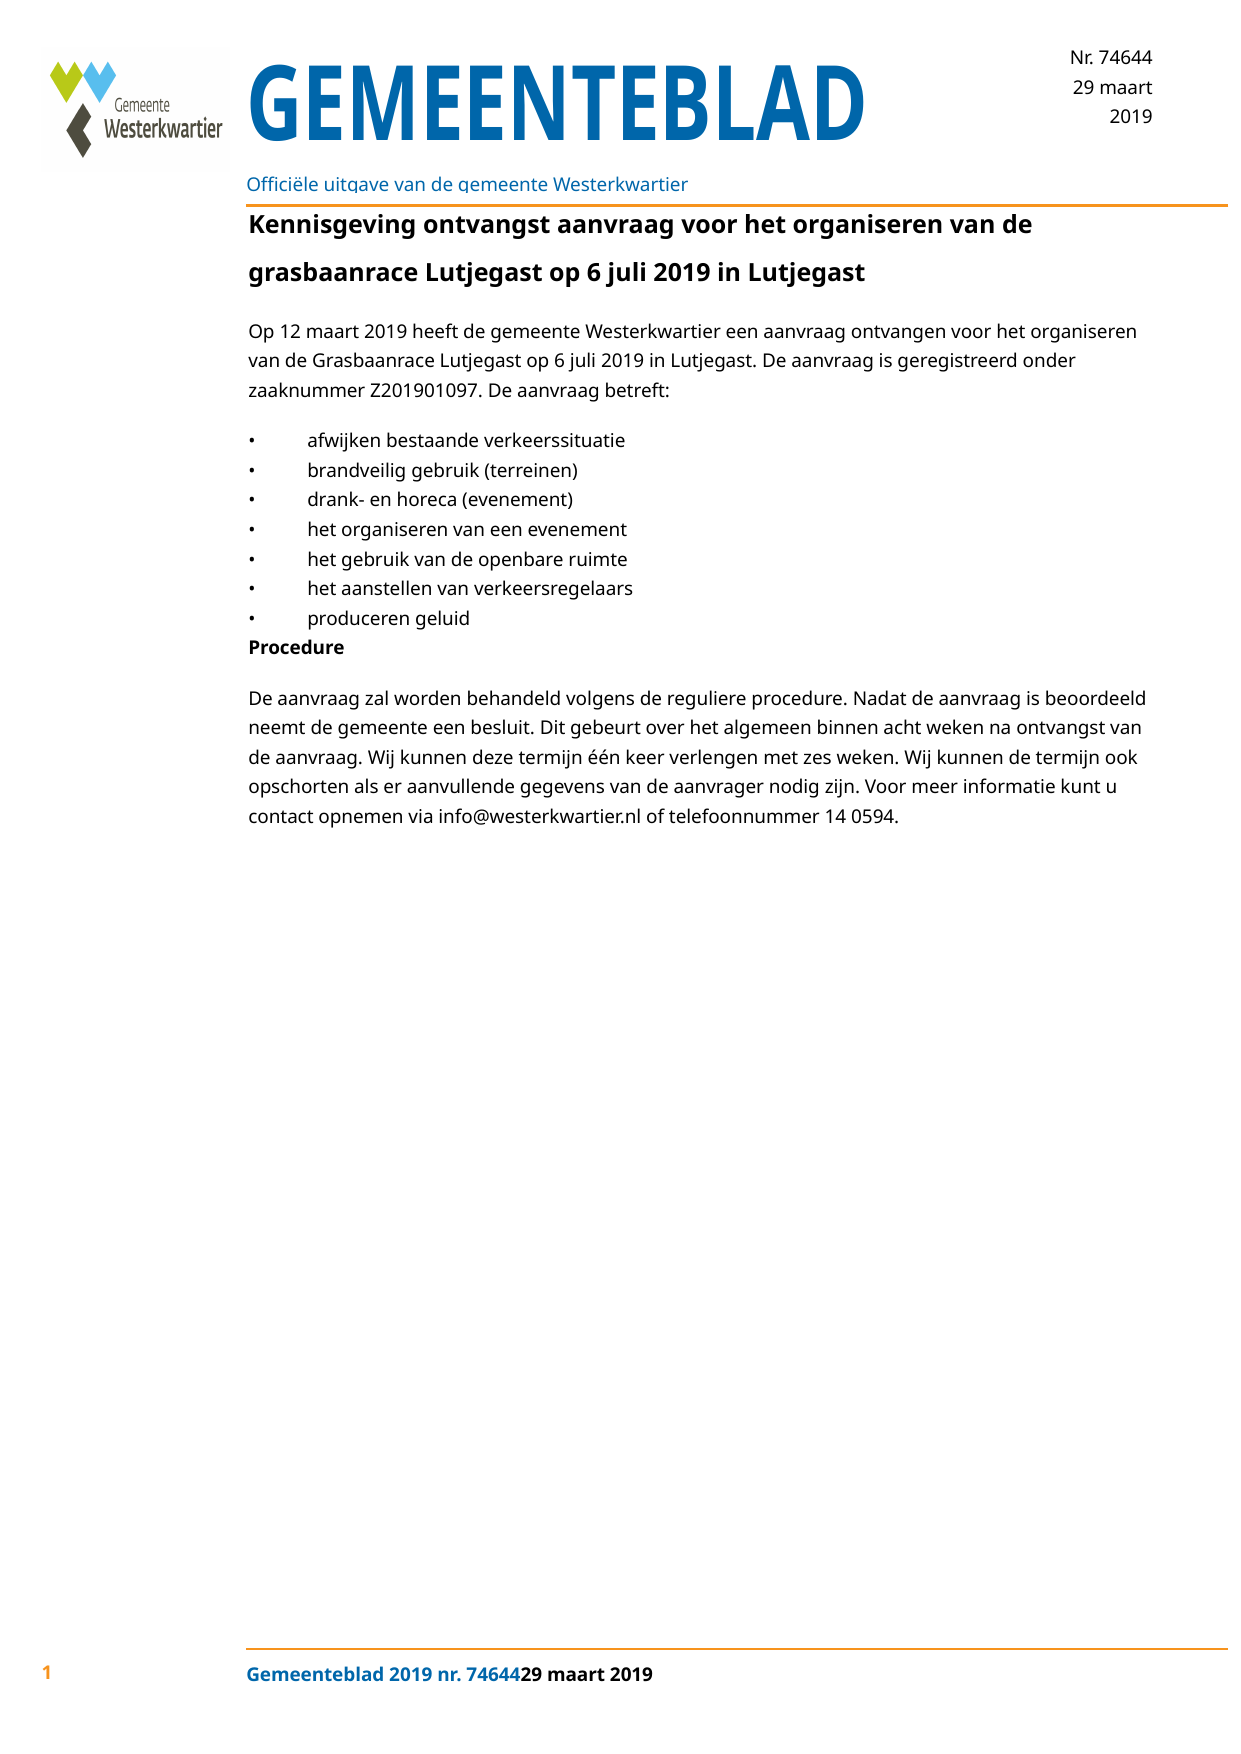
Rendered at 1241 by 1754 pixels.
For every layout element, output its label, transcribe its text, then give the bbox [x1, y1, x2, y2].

text Procedure [248, 634, 1152, 660]
text De aanvraag zal worden behandeld volgens de reguliere procedure. Nadat de aanvraag is beoordeeld neemt de gemeente een besluit. Dit gebeurt over het algemeen binnen acht weken na ontvangst van de aanvraag. Wij kunnen deze termijn één keer verlengen met zes weken. Wij kunnen de termijn ook opschorten als er aanvullende gegevens van de aanvrager nodig zijn. Voor meer informatie kunt u contact opnemen via info@westerkwartier.nl of telefoonnummer 14 0594. [248, 685, 1152, 829]
list het organiseren van een evenement [248, 516, 1152, 542]
list afwijken bestaande verkeerssituatie [248, 427, 1152, 453]
text Kennisgeving ontvangst aanvraag voor het organiseren van de grasbaanrace Lutjegast op 6 juli 2019 in Lutjegast [248, 207, 1152, 288]
list het gebruik van de openbare ruimte [248, 546, 1152, 572]
list brandveilig gebruik (terreinen) [248, 457, 1152, 483]
list het aanstellen van verkeersregelaars [248, 575, 1152, 601]
text Op 12 maart 2019 heeft de gemeente Westerkwartier een aanvraag ontvangen voor het organiseren van de Grasbaanrace Lutjegast op 6 juli 2019 in Lutjegast. De aanvraag is geregistreerd onder zaaknummer Z201901097. De aanvraag betreft: [248, 318, 1152, 403]
list produceren geluid [248, 605, 1152, 631]
list drank- en horeca (evenement) [248, 487, 1152, 512]
picture [41, 47, 231, 172]
